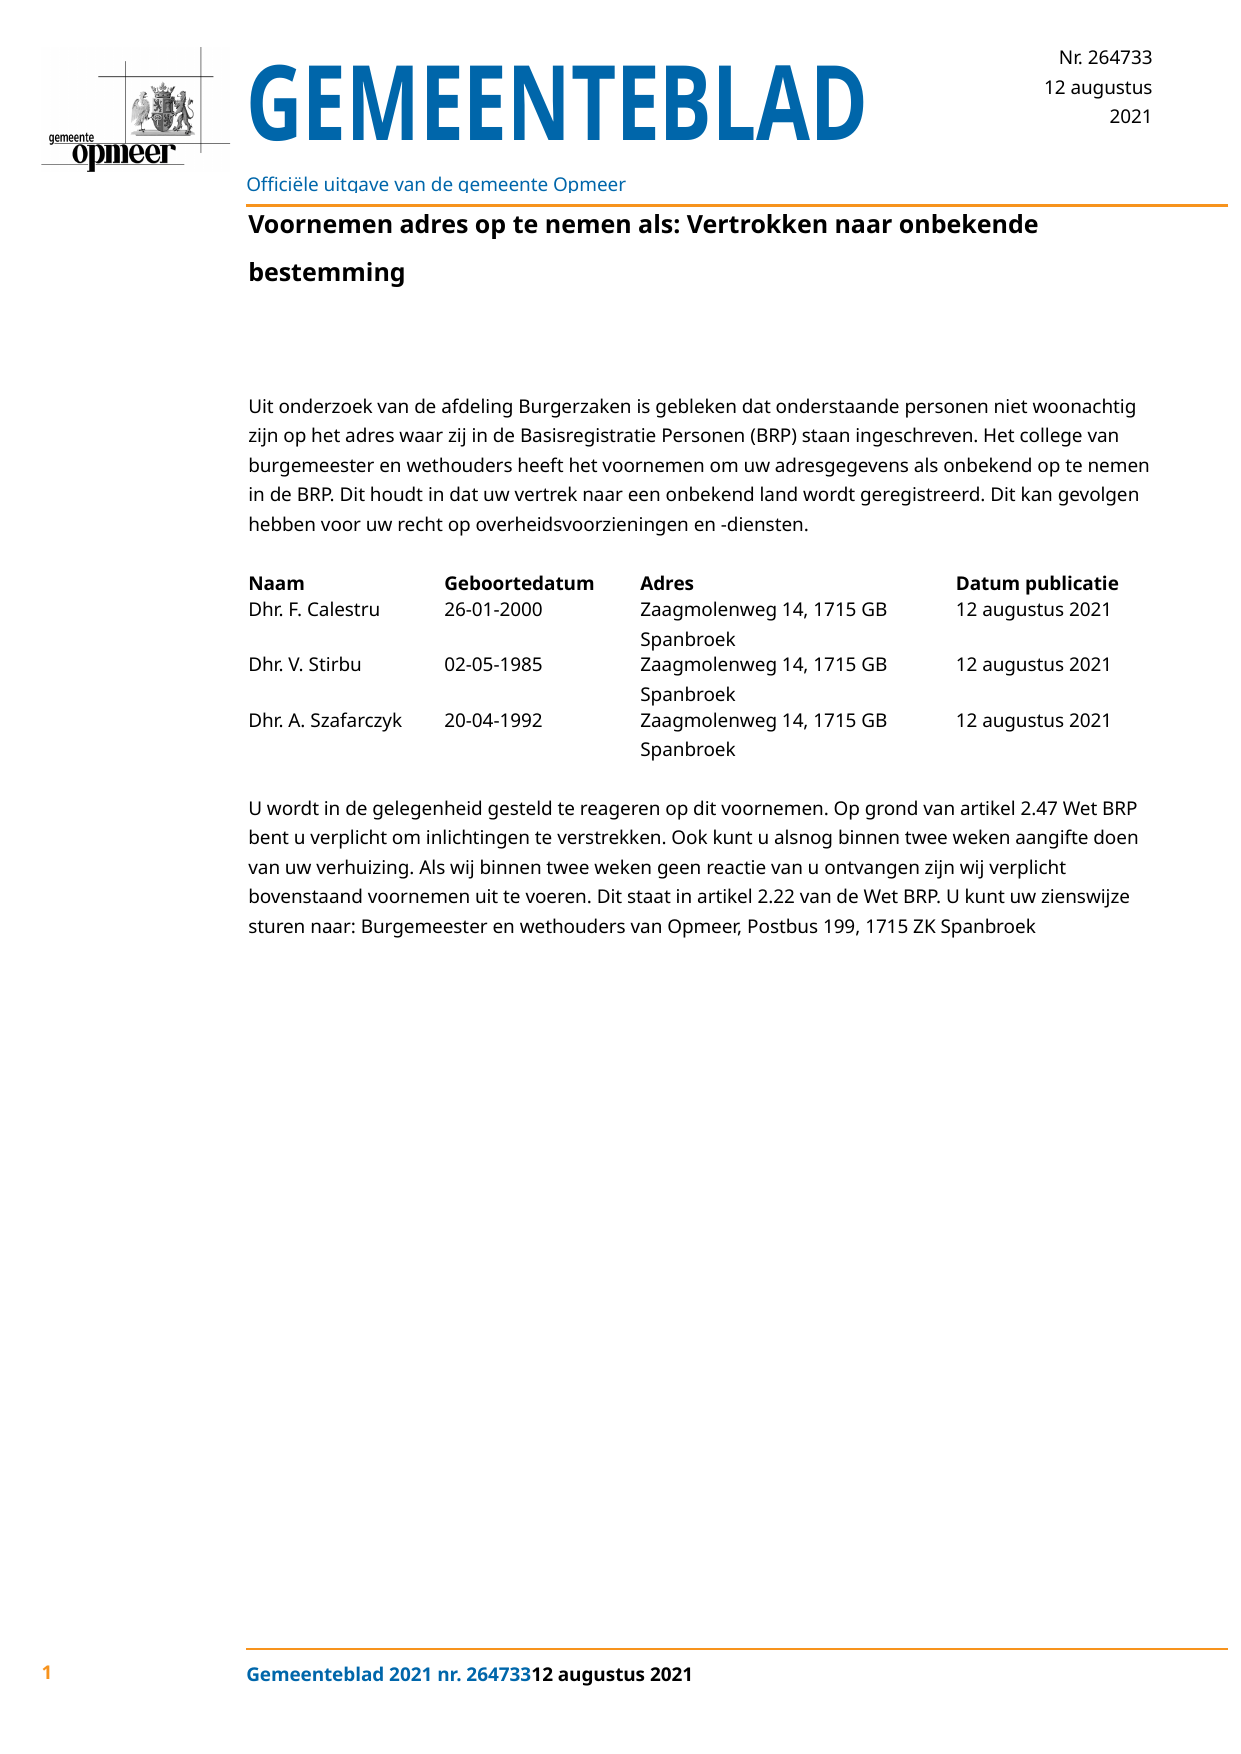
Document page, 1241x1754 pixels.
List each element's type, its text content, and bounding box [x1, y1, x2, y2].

table_cell Dhr. A. Szafarczyk [248, 707, 444, 762]
table_header Geboortedatum [444, 571, 640, 596]
table_cell 20-04-1992 [444, 707, 640, 762]
table_cell 12 augustus 2021 [956, 707, 1152, 762]
table_header Datum publicatie [956, 571, 1152, 596]
table_cell 26-01-2000 [444, 596, 640, 652]
text U wordt in de gelegenheid gesteld te reageren op dit voornemen. Op grond van artikel 2.47 Wet BRP bent u verplicht om inlichtingen te verstrekken. Ook kunt u alsnog binnen twee weken aangifte doen van uw verhuizing. Als wij binnen twee weken geen reactie van u ontvangen zijn wij verplicht bovenstaand voornemen uit te voeren. Dit staat in artikel 2.22 van de Wet BRP. U kunt uw zienswijze sturen naar: Burgemeester en wethouders van Opmeer, Postbus 199, 1715 ZK Spanbroek [248, 795, 1152, 939]
table_cell Dhr. F. Calestru [248, 596, 444, 652]
picture [41, 47, 231, 172]
table_cell Zaagmolenweg 14, 1715 GB Spanbroek [640, 707, 956, 762]
table_cell Zaagmolenweg 14, 1715 GB Spanbroek [640, 652, 956, 707]
table_header Adres [640, 571, 956, 596]
table_cell 02-05-1985 [444, 652, 640, 707]
text Uit onderzoek van de afdeling Burgerzaken is gebleken dat onderstaande personen niet woonachtig zijn op het adres waar zij in de Basisregistratie Personen (BRP) staan ingeschreven. Het college van burgemeester en wethouders heeft het voornemen om uw adresgegevens als onbekend op te nemen in de BRP. Dit houdt in dat uw vertrek naar een onbekend land wordt geregistreerd. Dit kan gevolgen hebben voor uw recht op overheidsvoorzieningen en -diensten. [248, 393, 1152, 537]
table_cell Dhr. V. Stirbu [248, 652, 444, 707]
table_cell 12 augustus 2021 [956, 596, 1152, 652]
table_cell Zaagmolenweg 14, 1715 GB Spanbroek [640, 596, 956, 652]
table_cell 12 augustus 2021 [956, 652, 1152, 707]
table_header Naam [248, 571, 444, 596]
text Voornemen adres op te nemen als: Vertrokken naar onbekende bestemming [248, 207, 1152, 288]
